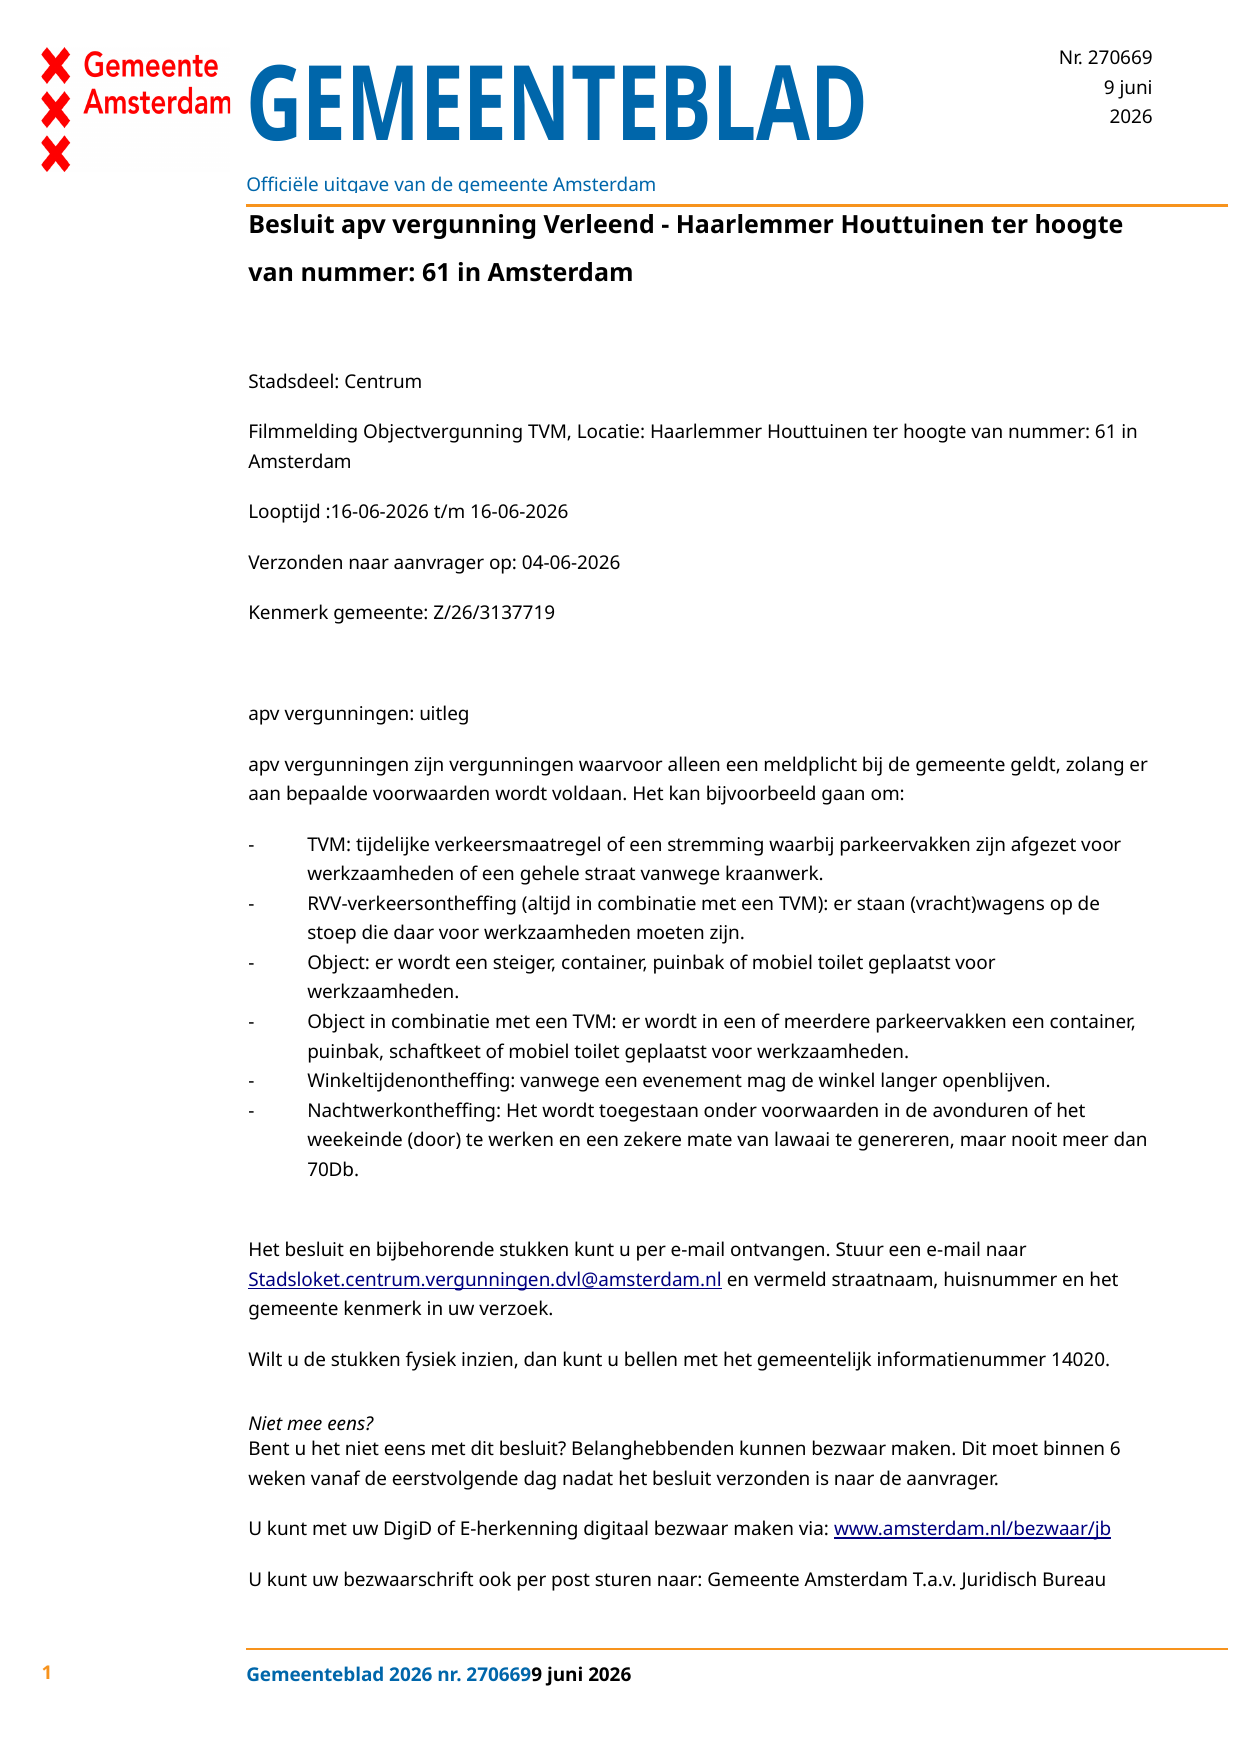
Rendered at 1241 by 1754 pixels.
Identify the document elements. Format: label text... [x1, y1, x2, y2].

list Object in combinatie met een TVM: er wordt in een of meerdere parkeervakken een container, puinbak, schaftkeet of mobiel toilet geplaatst voor werkzaamheden. [248, 1008, 1152, 1064]
list RVV-verkeersontheffing (altijd in combinatie met een TVM): er staan (vracht)wagens op de stoep die daar voor werkzaamheden moeten zijn. [248, 890, 1152, 945]
text apv vergunningen zijn vergunningen waarvoor alleen een meldplicht bij de gemeente geldt, zolang er aan bepaalde voorwaarden wordt voldaan. Het kan bijvoorbeeld gaan om: [248, 751, 1152, 806]
text U kunt uw bezwaarschrift ook per post sturen naar: Gemeente Amsterdam T.a.v. Juridisch Bureau [248, 1566, 1152, 1592]
picture [41, 47, 231, 172]
text Stadsdeel: Centrum [248, 368, 1152, 394]
text Verzonden naar aanvrager op: 04-06-2026 [248, 549, 1152, 575]
list TVM: tijdelijke verkeersmaatregel of een stremming waarbij parkeervakken zijn afgezet voor werkzaamheden of een gehele straat vanwege kraanwerk. [248, 831, 1152, 886]
text Kenmerk gemeente: Z/26/3137719 [248, 599, 1152, 625]
text Filmmelding Objectvergunning TVM, Locatie: Haarlemmer Houttuinen ter hoogte van nummer: 61 in Amsterdam [248, 419, 1152, 474]
text Looptijd :16-06-2026 t/m 16-06-2026 [248, 499, 1152, 524]
text Besluit apv vergunning Verleend - Haarlemmer Houttuinen ter hoogte van nummer: 61 in Amsterdam [248, 207, 1152, 288]
list Object: er wordt een steiger, container, puinbak of mobiel toilet geplaatst voor werkzaamheden. [248, 949, 1152, 1004]
text Bent u het niet eens met dit besluit? Belanghebbenden kunnen bezwaar maken. Dit moet binnen 6 weken vanaf de eerstvolgende dag nadat het besluit verzonden is naar de aanvrager. [248, 1436, 1152, 1491]
list Winkeltijdenontheffing: vanwege een evenement mag de winkel langer openblijven. [248, 1067, 1152, 1093]
list Nachtwerkontheffing: Het wordt toegestaan onder voorwaarden in de avonduren of het weekeinde (door) te werken en een zekere mate van lawaai te genereren, maar nooit meer dan 70Db. [248, 1097, 1152, 1182]
text Het besluit en bijbehorende stukken kunt u per e-mail ontvangen. Stuur een e-mail naar Stadsloket.centrum.vergunningen.dvl@amsterdam.nl en vermeld straatnaam, huisnummer en het gemeente kenmerk in uw verzoek. [248, 1236, 1152, 1321]
text Wilt u de stukken fysiek inzien, dan kunt u bellen met het gemeentelijk informatienummer 14020. [248, 1346, 1152, 1372]
text apv vergunningen: uitleg [248, 700, 1152, 726]
text U kunt met uw DigiD of E-herkenning digitaal bezwaar maken via: www.amsterdam.nl/bezwaar/jb [248, 1516, 1152, 1541]
text Niet mee eens? [248, 1410, 1152, 1436]
